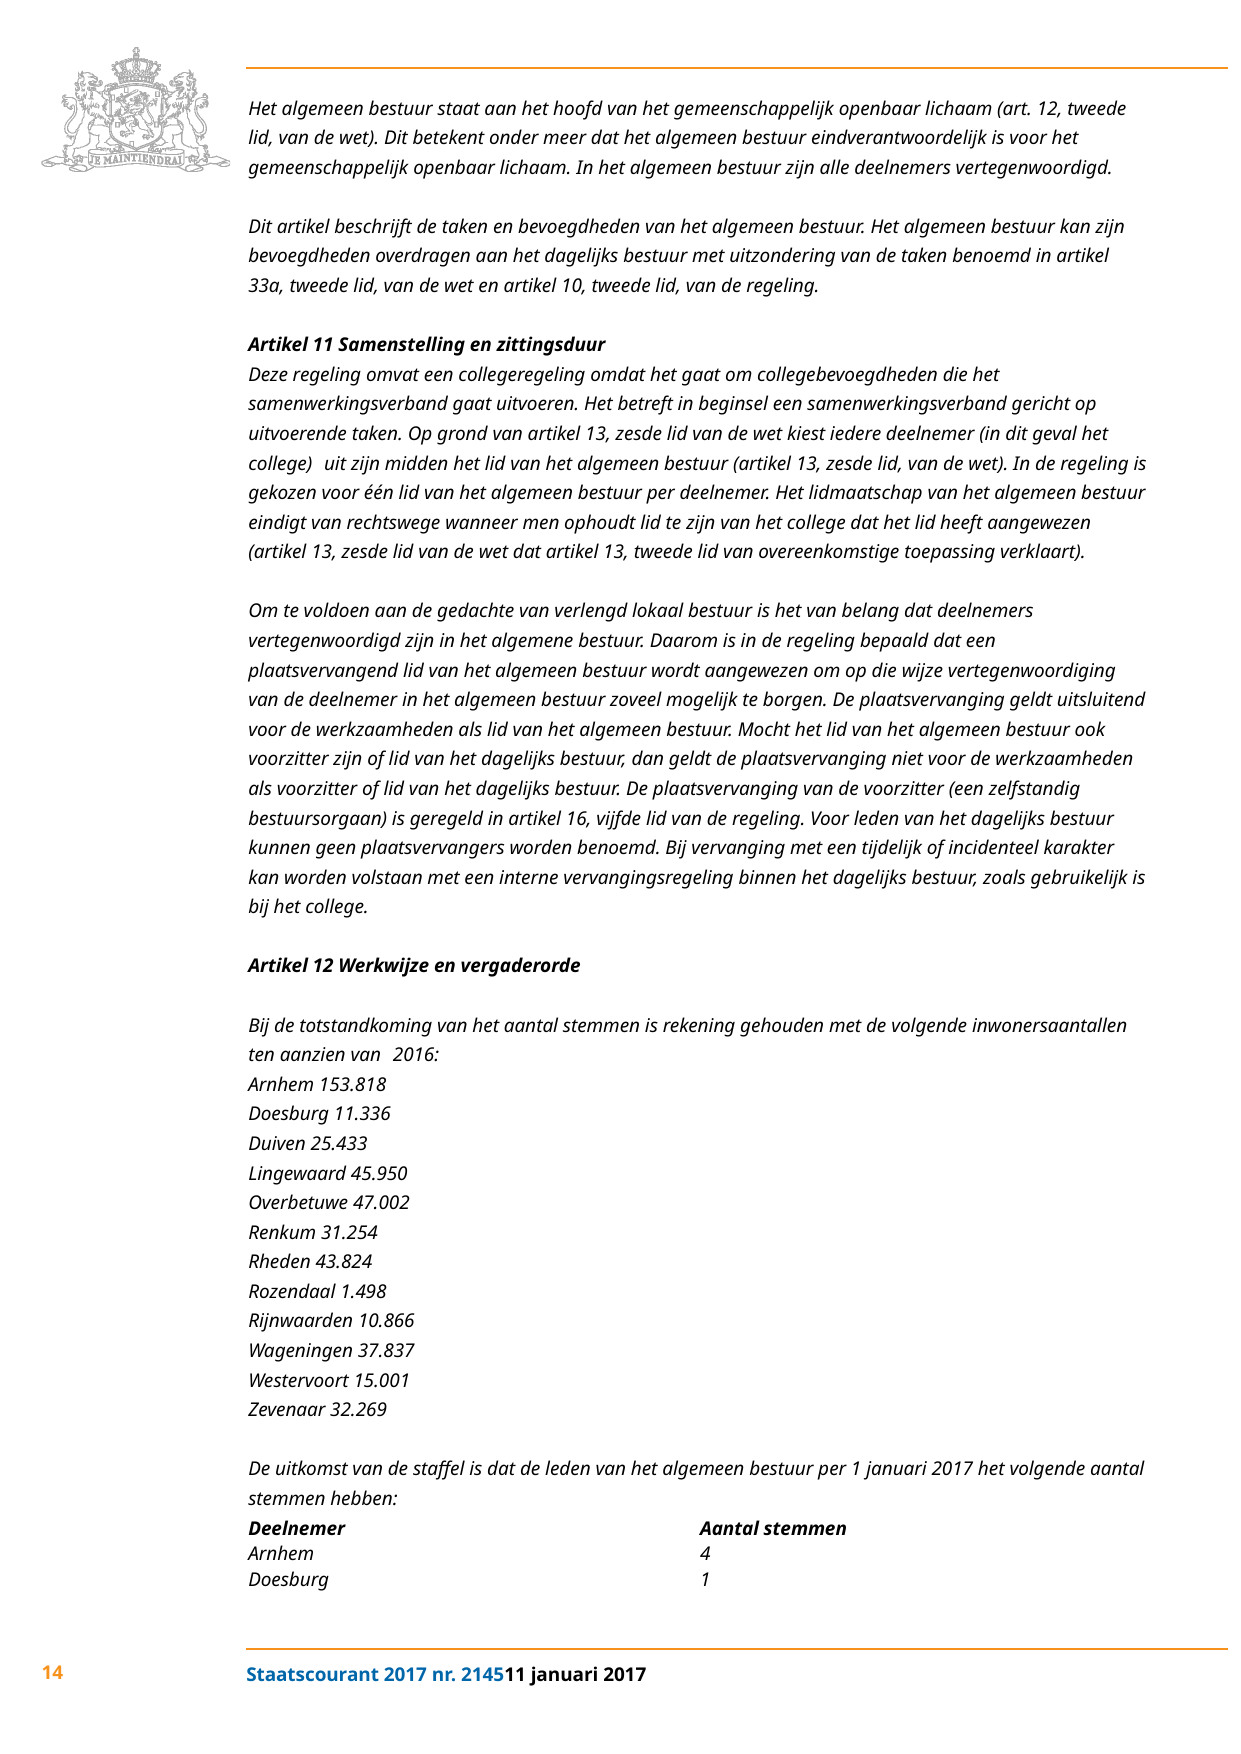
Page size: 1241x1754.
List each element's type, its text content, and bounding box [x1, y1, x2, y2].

text Deze regeling omvat een collegeregeling omdat het gaat om collegebevoegdheden die het samenwerkingsverband gaat uitvoeren. Het betreft in beginsel een samenwerkingsverband gericht op uitvoerende taken. Op grond van artikel 13, zesde lid van de wet kiest iedere deelnemer (in dit geval het college) uit zijn midden het lid van het algemeen bestuur (artikel 13, zesde lid, van de wet). In de regeling is gekozen voor één lid van het algemeen bestuur per deelnemer. Het lidmaatschap van het algemeen bestuur eindigt van rechtswege wanneer men ophoudt lid te zijn van het college dat het lid heeft aangewezen (artikel 13, zesde lid van de wet dat artikel 13, tweede lid van overeenkomstige toepassing verklaart). [248, 361, 1152, 564]
table_header Deelnemer [248, 1515, 700, 1541]
text De uitkomst van de staffel is dat de leden van het algemeen bestuur per 1 januari 2017 het volgende aantal stemmen hebben: [248, 1456, 1152, 1511]
text Rijnwaarden 10.866 [248, 1308, 1152, 1333]
text Westervoort 15.001 [248, 1367, 1152, 1393]
text Overbetuwe 47.002 [248, 1189, 1152, 1215]
table_cell Doesburg [248, 1566, 700, 1592]
text Het algemeen bestuur staat aan het hoofd van het gemeenschappelijk openbaar lichaam (art. 12, tweede lid, van de wet). Dit betekent onder meer dat het algemeen bestuur eindverantwoordelijk is voor het gemeenschappelijk openbaar lichaam. In het algemeen bestuur zijn alle deelnemers vertegenwoordigd. [248, 95, 1152, 180]
text Dit artikel beschrijft de taken en bevoegdheden van het algemeen bestuur. Het algemeen bestuur kan zijn bevoegdheden overdragen aan het dagelijks bestuur met uitzondering van de taken benoemd in artikel 33a, tweede lid, van de wet en artikel 10, tweede lid, van de regeling. [248, 213, 1152, 298]
table_cell 4 [700, 1541, 1152, 1566]
text Renkum 31.254 [248, 1219, 1152, 1245]
text Artikel 11 Samenstelling en zittingsduur [248, 331, 1152, 357]
table_cell Arnhem [248, 1541, 700, 1566]
text Arnhem 153.818 [248, 1071, 1152, 1097]
text Zevenaar 32.269 [248, 1396, 1152, 1422]
text Artikel 12 Werkwijze en vergaderorde [248, 953, 1152, 978]
text Bij de totstandkoming van het aantal stemmen is rekening gehouden met de volgende inwonersaantallen ten aanzien van 2016: [248, 1012, 1152, 1067]
text Wageningen 37.837 [248, 1337, 1152, 1363]
text Rheden 43.824 [248, 1248, 1152, 1274]
text Om te voldoen aan de gedachte van verlengd lokaal bestuur is het van belang dat deelnemers vertegenwoordigd zijn in het algemene bestuur. Daarom is in de regeling bepaald dat een plaatsvervangend lid van het algemeen bestuur wordt aangewezen om op die wijze vertegenwoordiging van de deelnemer in het algemeen bestuur zoveel mogelijk te borgen. De plaatsvervanging geldt uitsluitend voor de werkzaamheden als lid van het algemeen bestuur. Mocht het lid van het algemeen bestuur ook voorzitter zijn of lid van het dagelijks bestuur, dan geldt de plaatsvervanging niet voor de werkzaamheden als voorzitter of lid van het dagelijks bestuur. De plaatsvervanging van de voorzitter (een zelfstandig bestuursorgaan) is geregeld in artikel 16, vijfde lid van de regeling. Voor leden van het dagelijks bestuur kunnen geen plaatsvervangers worden benoemd. Bij vervanging met een tijdelijk of incidenteel karakter kan worden volstaan met een interne vervangingsregeling binnen het dagelijks bestuur, zoals gebruikelijk is bij het college. [248, 598, 1152, 919]
text Doesburg 11.336 [248, 1101, 1152, 1126]
table_cell 1 [700, 1566, 1152, 1592]
text Rozendaal 1.498 [248, 1278, 1152, 1304]
text Duiven 25.433 [248, 1130, 1152, 1156]
table_header Aantal stemmen [700, 1515, 1152, 1541]
picture [41, 47, 231, 172]
text Lingewaard 45.950 [248, 1160, 1152, 1186]
